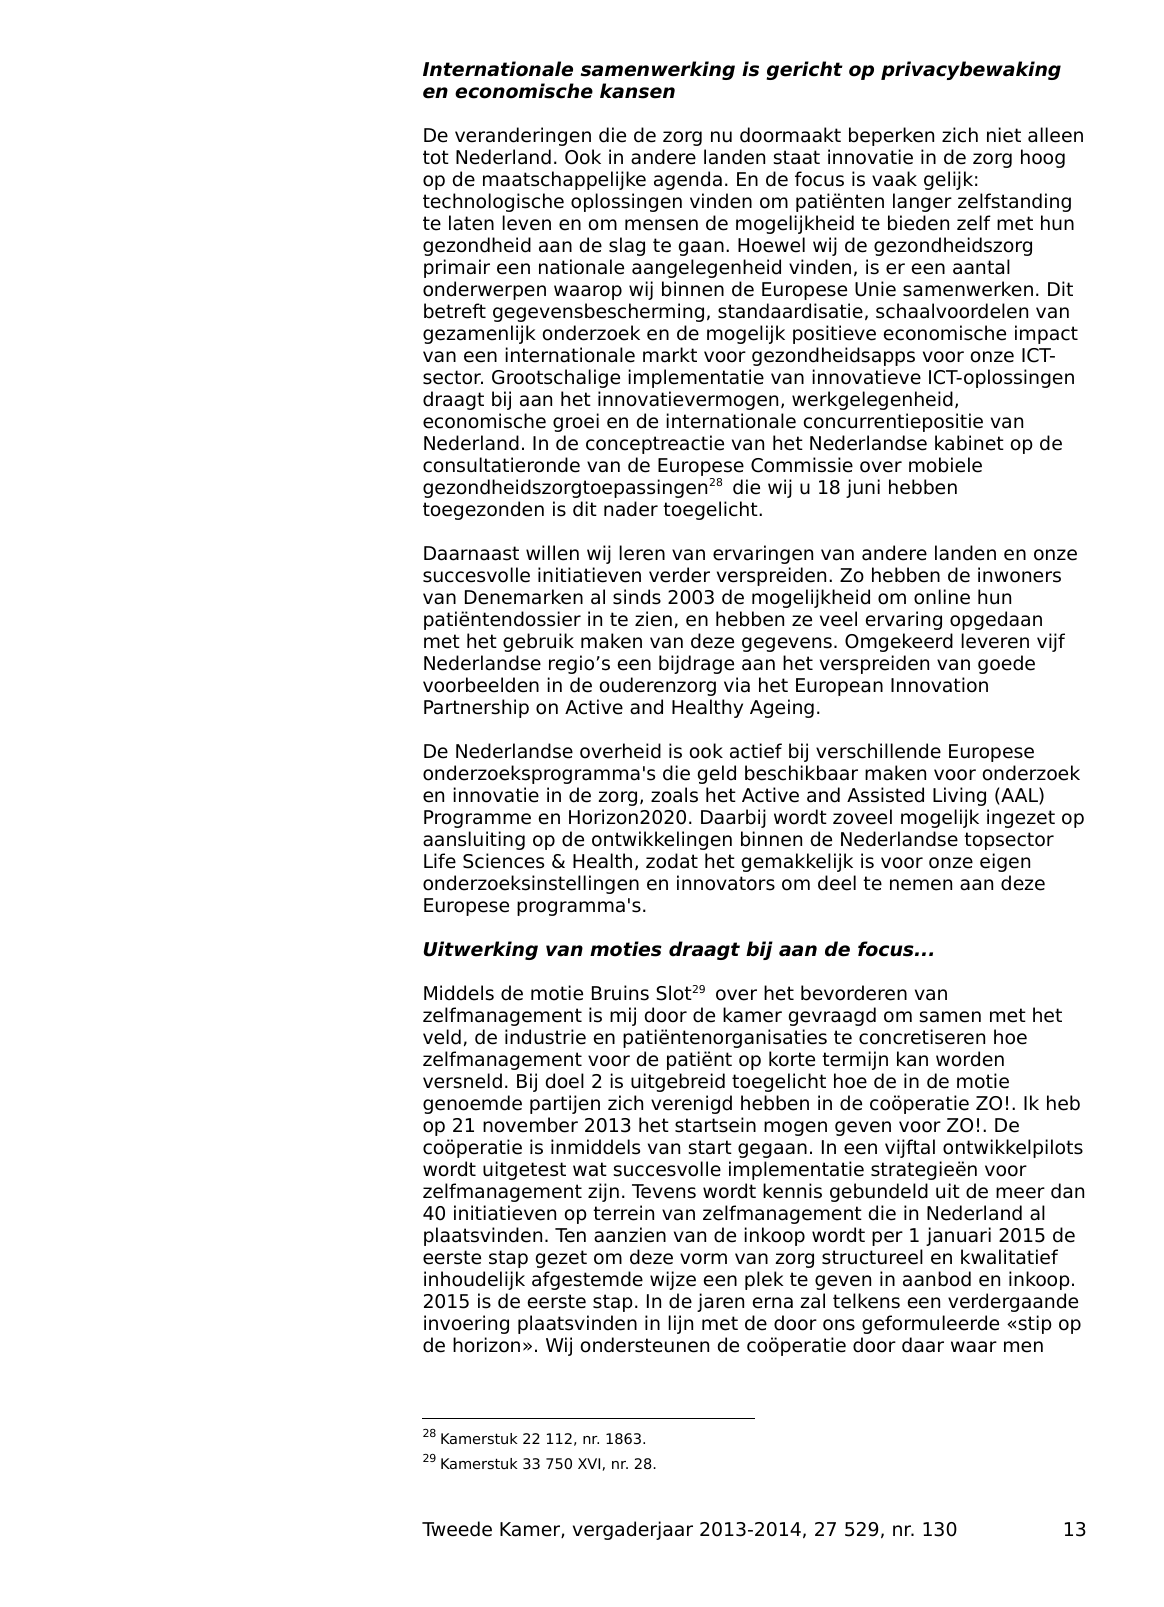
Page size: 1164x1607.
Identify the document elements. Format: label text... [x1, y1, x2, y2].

text De Nederlandse overheid is ook actief bij verschillende Europese onderzoeksprogramma's die geld beschikbaar maken voor onderzoek en innovatie in de zorg, zoals het Active and Assisted Living (AAL) Programme en Horizon2020. Daarbij wordt zoveel mogelijk ingezet op aansluiting op de ontwikkelingen binnen de Nederlandse topsector Life Sciences & Health, zodat het gemakkelijk is voor onze eigen onderzoeksinstellingen en innovators om deel te nemen aan deze Europese programma's. [422, 741, 1087, 917]
subtitle Internationale samenwerking is gericht op privacybewaking en economische kansen [422, 59, 1087, 103]
text Daarnaast willen wij leren van ervaringen van andere landen en onze succesvolle initiatieven verder verspreiden. Zo hebben de inwoners van Denemarken al sinds 2003 de mogelijkheid om online hun patiëntendossier in te zien, en hebben ze veel ervaring opgedaan met het gebruik maken van deze gegevens. Omgekeerd leveren vijf Nederlandse regio’s een bijdrage aan het verspreiden van goede voorbeelden in de ouderenzorg via het European Innovation Partnership on Active and Healthy Ageing. [422, 543, 1087, 719]
text Kamerstuk 33 750 XVI, nr. 28. [422, 1452, 1087, 1474]
text Middels de motie Bruins Slot over het bevorderen van zelfmanagement is mij door de kamer gevraagd om samen met het veld, de industrie en patiëntenorganisaties te concretiseren hoe zelfmanagement voor de patiënt op korte termijn kan worden versneld. Bij doel 2 is uitgebreid toegelicht hoe de in de motie genoemde partijen zich verenigd hebben in de coöperatie ZO!. Ik heb op 21 november 2013 het startsein mogen geven voor ZO!. De coöperatie is inmiddels van start gegaan. In een vijftal ontwikkelpilots wordt uitgetest wat succesvolle implementatie strategieën voor zelfmanagement zijn. Tevens wordt kennis gebundeld uit de meer dan 40 initiatieven op terrein van zelfmanagement die in Nederland al plaatsvinden. Ten aanzien van de inkoop wordt per 1 januari 2015 de eerste stap gezet om deze vorm van zorg structureel en kwalitatief inhoudelijk afgestemde wijze een plek te geven in aanbod en inkoop. 2015 is de eerste stap. In de jaren erna zal telkens een verdergaande invoering plaatsvinden in lijn met de door ons geformuleerde «stip op de horizon». Wij ondersteunen de coöperatie door daar waar men [422, 983, 1087, 1357]
text De veranderingen die de zorg nu doormaakt beperken zich niet alleen tot Nederland. Ook in andere landen staat innovatie in de zorg hoog op de maatschappelijke agenda. En de focus is vaak gelijk: technologische oplossingen vinden om patiënten langer zelfstanding te laten leven en om mensen de mogelijkheid te bieden zelf met hun gezondheid aan de slag te gaan. Hoewel wij de gezondheidszorg primair een nationale aangelegenheid vinden, is er een aantal onderwerpen waarop wij binnen de Europese Unie samenwerken. Dit betreft gegevensbescherming, standaardisatie, schaalvoordelen van gezamenlijk onderzoek en de mogelijk positieve economische impact van een internationale markt voor gezondheidsapps voor onze ICT-sector. Grootschalige implementatie van innovatieve ICT-oplossingen draagt bij aan het innovatievermogen, werkgelegenheid, economische groei en de internationale concurrentiepositie van Nederland. In de conceptreactie van het Nederlandse kabinet op de consultatieronde van de Europese Commissie over mobiele gezondheidszorgtoepassingen die wij u 18 juni hebben toegezonden is dit nader toegelicht. [422, 125, 1087, 521]
subtitle Uitwerking van moties draagt bij aan de focus... [422, 939, 1087, 961]
text Kamerstuk 22 112, nr. 1863. [422, 1427, 1087, 1449]
